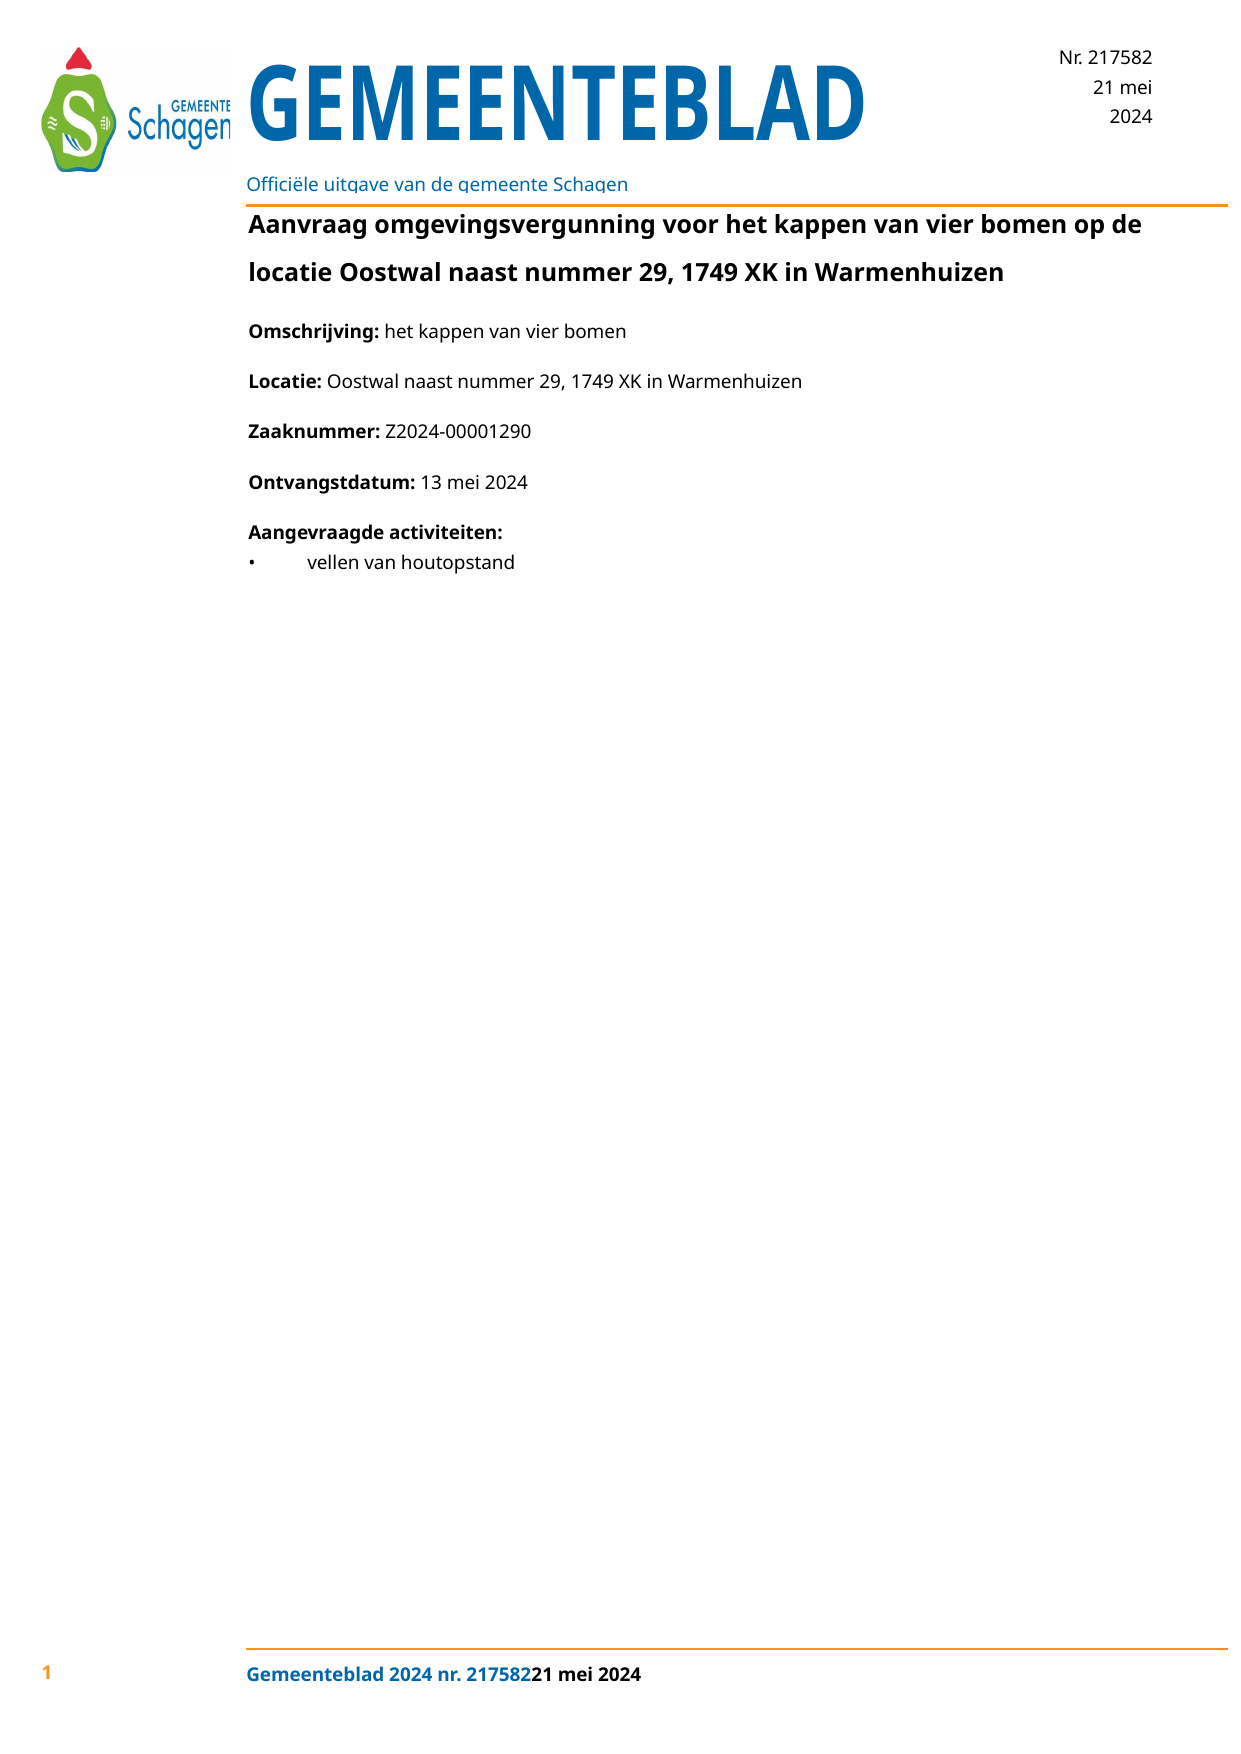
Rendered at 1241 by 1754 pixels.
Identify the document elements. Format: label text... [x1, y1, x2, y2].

text Locatie: Oostwal naast nummer 29, 1749 XK in Warmenhuizen [248, 368, 1152, 394]
text Aangevraagde activiteiten: [248, 519, 1152, 545]
list vellen van houtopstand [248, 549, 1152, 575]
text Aanvraag omgevingsvergunning voor het kappen van vier bomen op de locatie Oostwal naast nummer 29, 1749 XK in Warmenhuizen [248, 207, 1152, 288]
text Zaaknummer: Z2024-00001290 [248, 419, 1152, 444]
picture [41, 47, 231, 172]
text Omschrijving: het kappen van vier bomen [248, 318, 1152, 344]
text Ontvangstdatum: 13 mei 2024 [248, 469, 1152, 495]
